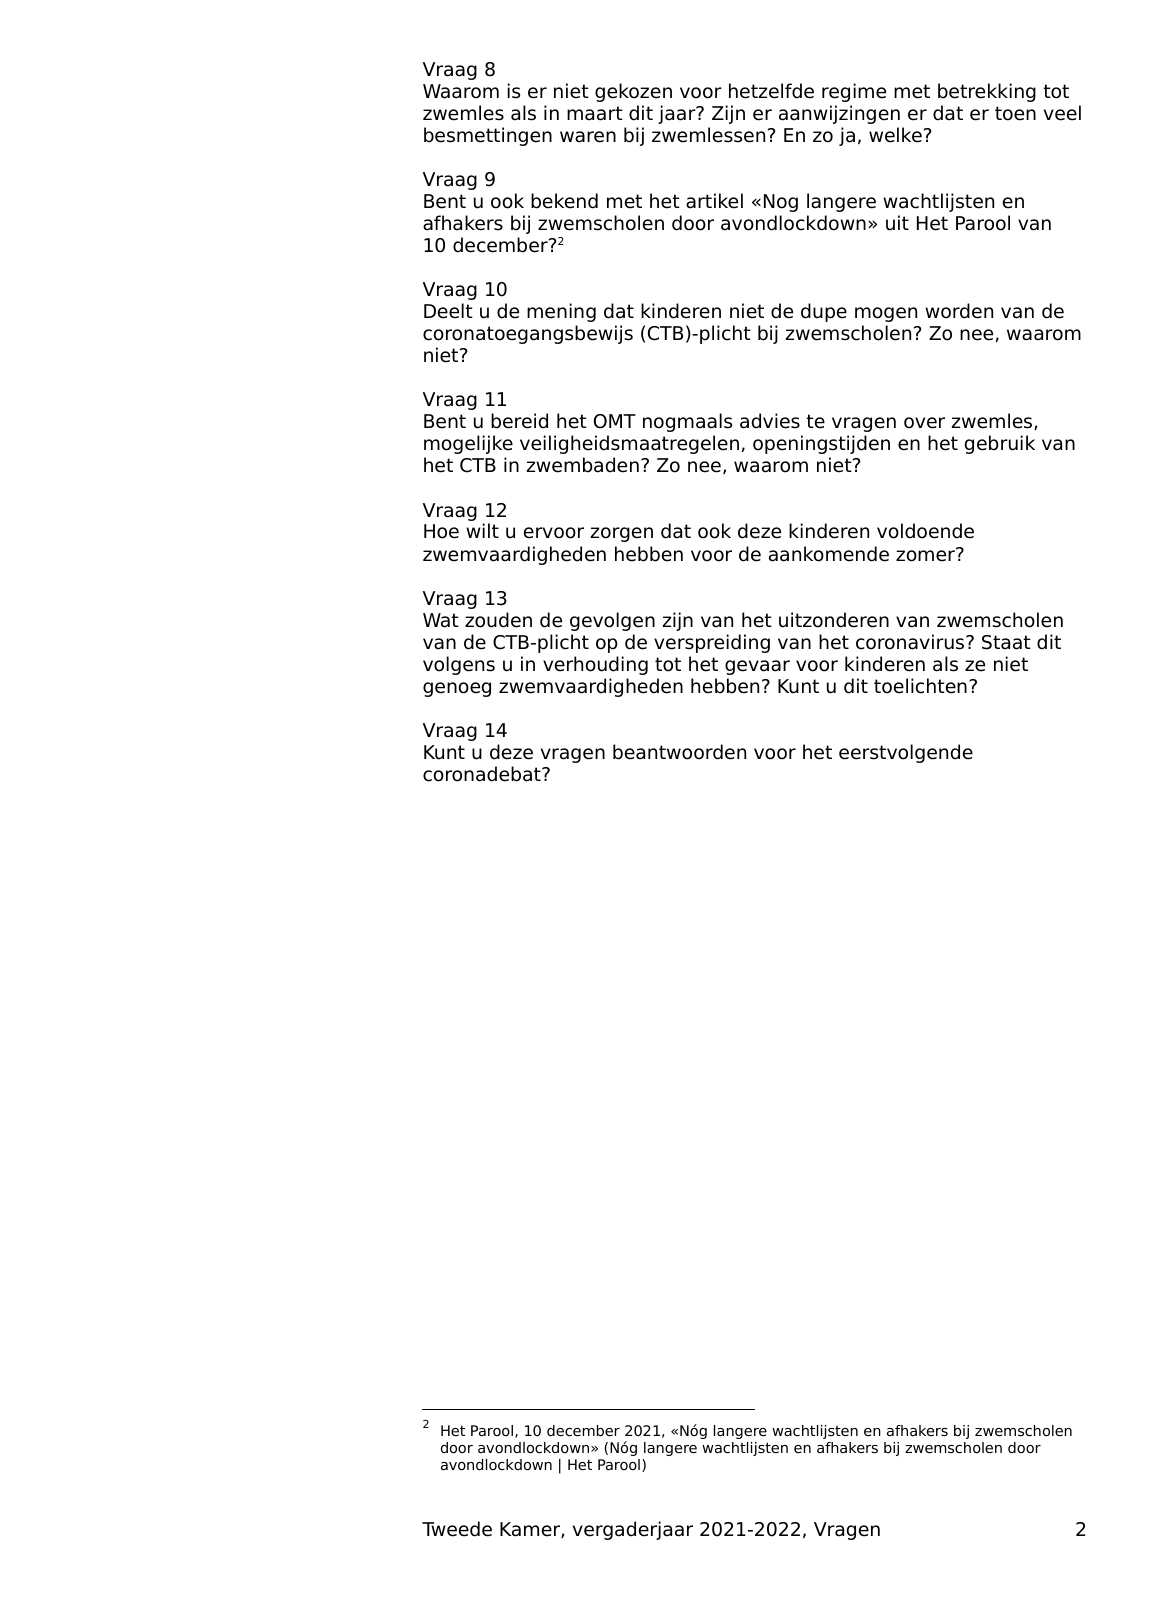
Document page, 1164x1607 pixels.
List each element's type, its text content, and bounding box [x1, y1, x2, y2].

text Deelt u de mening dat kinderen niet de dupe mogen worden van de coronatoegangsbewijs (CTB)-plicht bij zwemscholen? Zo nee, waarom niet? [422, 301, 1087, 367]
text Vraag 14 [422, 720, 1087, 742]
text Bent u ook bekend met het artikel «Nog langere wachtlijsten en afhakers bij zwemscholen door avondlockdown» uit Het Parool van 10 december? [422, 191, 1087, 257]
text Vraag 9 [422, 169, 1087, 191]
text Het Parool, 10 december 2021, «Nóg langere wachtlijsten en afhakers bij zwemscholen door avondlockdown» (Nóg langere wachtlijsten en afhakers bij zwemscholen door avondlockdown | Het Parool) [422, 1418, 1087, 1474]
text Vraag 10 [422, 279, 1087, 301]
text Hoe wilt u ervoor zorgen dat ook deze kinderen voldoende zwemvaardigheden hebben voor de aankomende zomer? [422, 521, 1087, 565]
text Vraag 8 [422, 59, 1087, 81]
text Kunt u deze vragen beantwoorden voor het eerstvolgende coronadebat? [422, 742, 1087, 786]
text Vraag 12 [422, 499, 1087, 521]
text Vraag 13 [422, 588, 1087, 609]
text Vraag 11 [422, 389, 1087, 411]
text Wat zouden de gevolgen zijn van het uitzonderen van zwemscholen van de CTB-plicht op de verspreiding van het coronavirus? Staat dit volgens u in verhouding tot het gevaar voor kinderen als ze niet genoeg zwemvaardigheden hebben? Kunt u dit toelichten? [422, 609, 1087, 697]
text Bent u bereid het OMT nogmaals advies te vragen over zwemles, mogelijke veiligheidsmaatregelen, openingstijden en het gebruik van het CTB in zwembaden? Zo nee, waarom niet? [422, 411, 1087, 477]
text Waarom is er niet gekozen voor hetzelfde regime met betrekking tot zwemles als in maart dit jaar? Zijn er aanwijzingen er dat er toen veel besmettingen waren bij zwemlessen? En zo ja, welke? [422, 81, 1087, 147]
